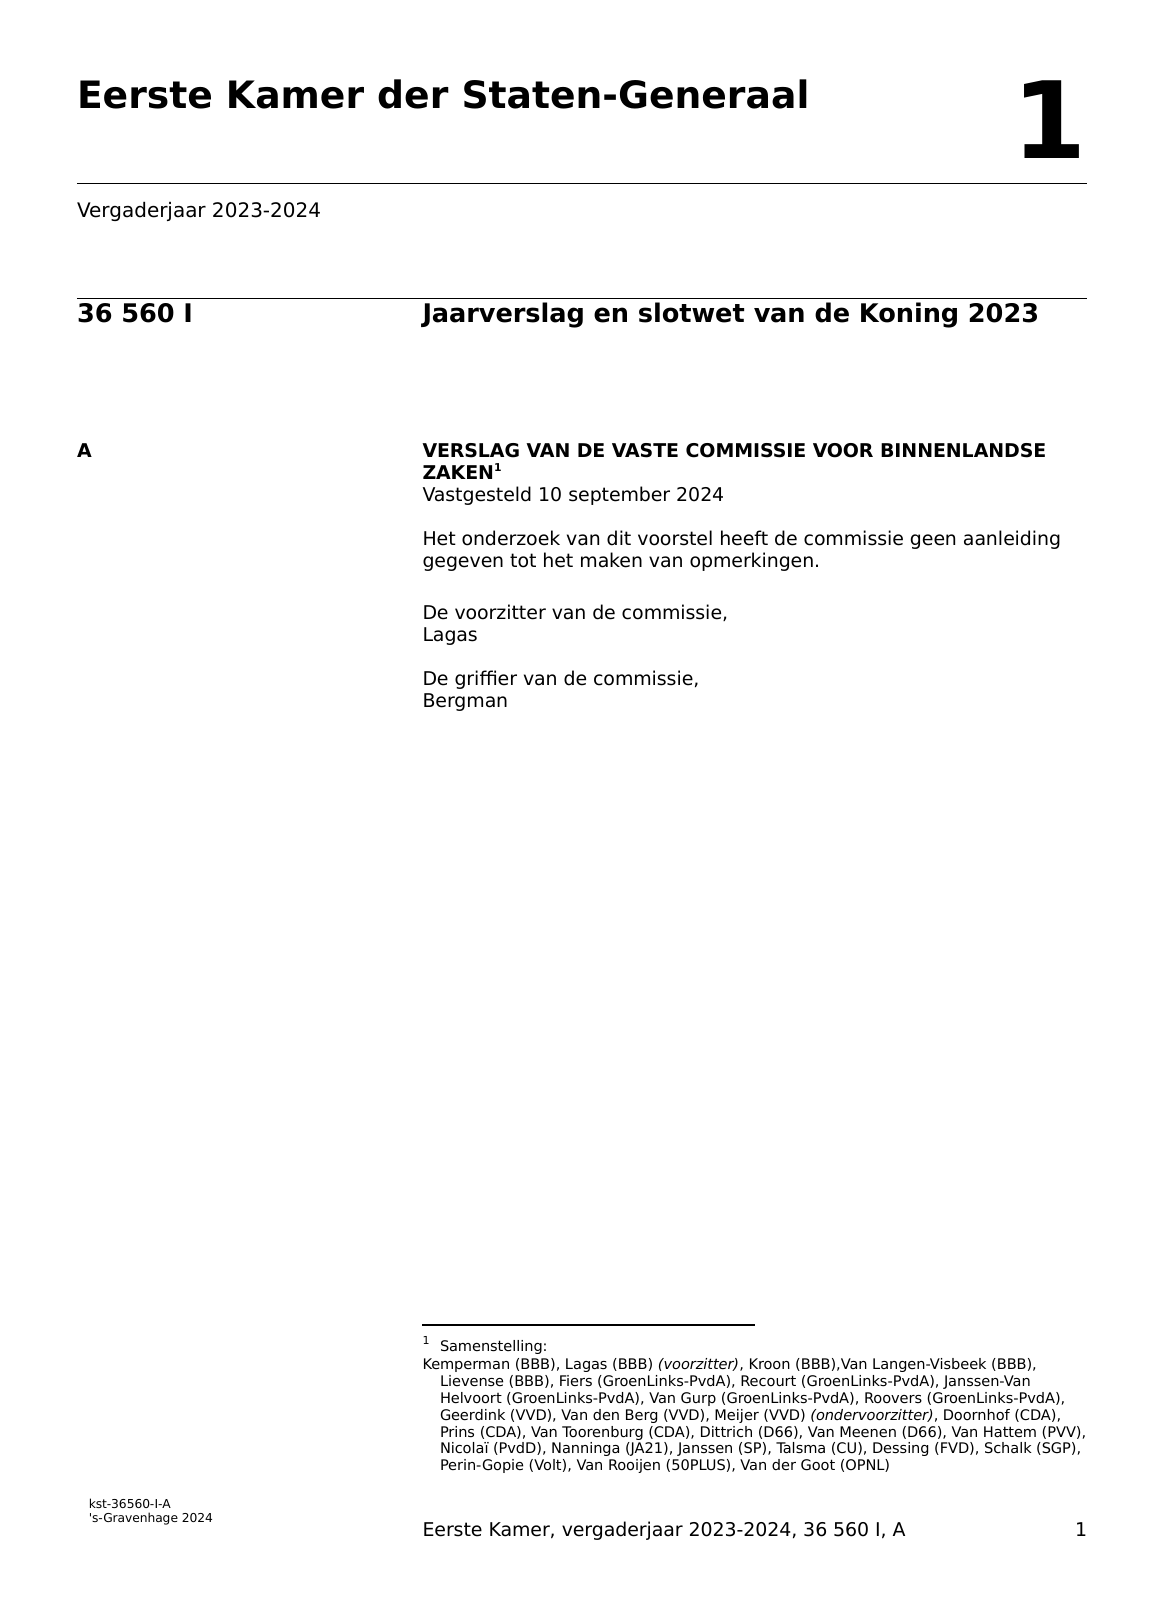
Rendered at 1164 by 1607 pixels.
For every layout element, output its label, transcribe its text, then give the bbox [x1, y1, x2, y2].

table_cell Vergaderjaar 2023-2024 [77, 184, 1087, 298]
table_header Eerste Kamer der Staten-Generaal [77, 59, 886, 183]
subtitle A VERSLAG VAN DE VASTE COMMISSIE VOOR BINNENLANDSE ZAKEN [77, 440, 1087, 484]
text Vastgesteld 10 september 2024 [422, 484, 1087, 506]
text Het onderzoek van dit voorstel heeft de commissie geen aanleiding gegeven tot het maken van opmerkingen. [422, 528, 1087, 572]
text kst-36560-I-A [88, 1497, 323, 1511]
subtitle 36 560 I Jaarverslag en slotwet van de Koning 2023 [77, 299, 1087, 329]
text Samenstelling: [422, 1334, 1087, 1356]
text De voorzitter van de commissie, Lagas [422, 602, 1087, 646]
table_header 1 [886, 59, 1087, 183]
text De griffier van de commissie, Bergman [422, 668, 1087, 712]
text 's-Gravenhage 2024 [88, 1511, 323, 1525]
text Kemperman (BBB), Lagas (BBB) (voorzitter), Kroon (BBB),Van Langen-Visbeek (BBB), Lievense (BBB), Fiers (GroenLinks-PvdA), Recourt (GroenLinks-PvdA), Janssen-Van Helvoort (GroenLinks-PvdA), Van Gurp (GroenLinks-PvdA), Roovers (GroenLinks-PvdA), Geerdink (VVD), Van den Berg (VVD), Meijer (VVD) (ondervoorzitter), Doornhof (CDA), Prins (CDA), Van Toorenburg (CDA), Dittrich (D66), Van Meenen (D66), Van Hattem (PVV), Nicolaï (PvdD), Nanninga (JA21), Janssen (SP), Talsma (CU), Dessing (FVD), Schalk (SGP), Perin-Gopie (Volt), Van Rooijen (50PLUS), Van der Goot (OPNL) [422, 1356, 1087, 1474]
